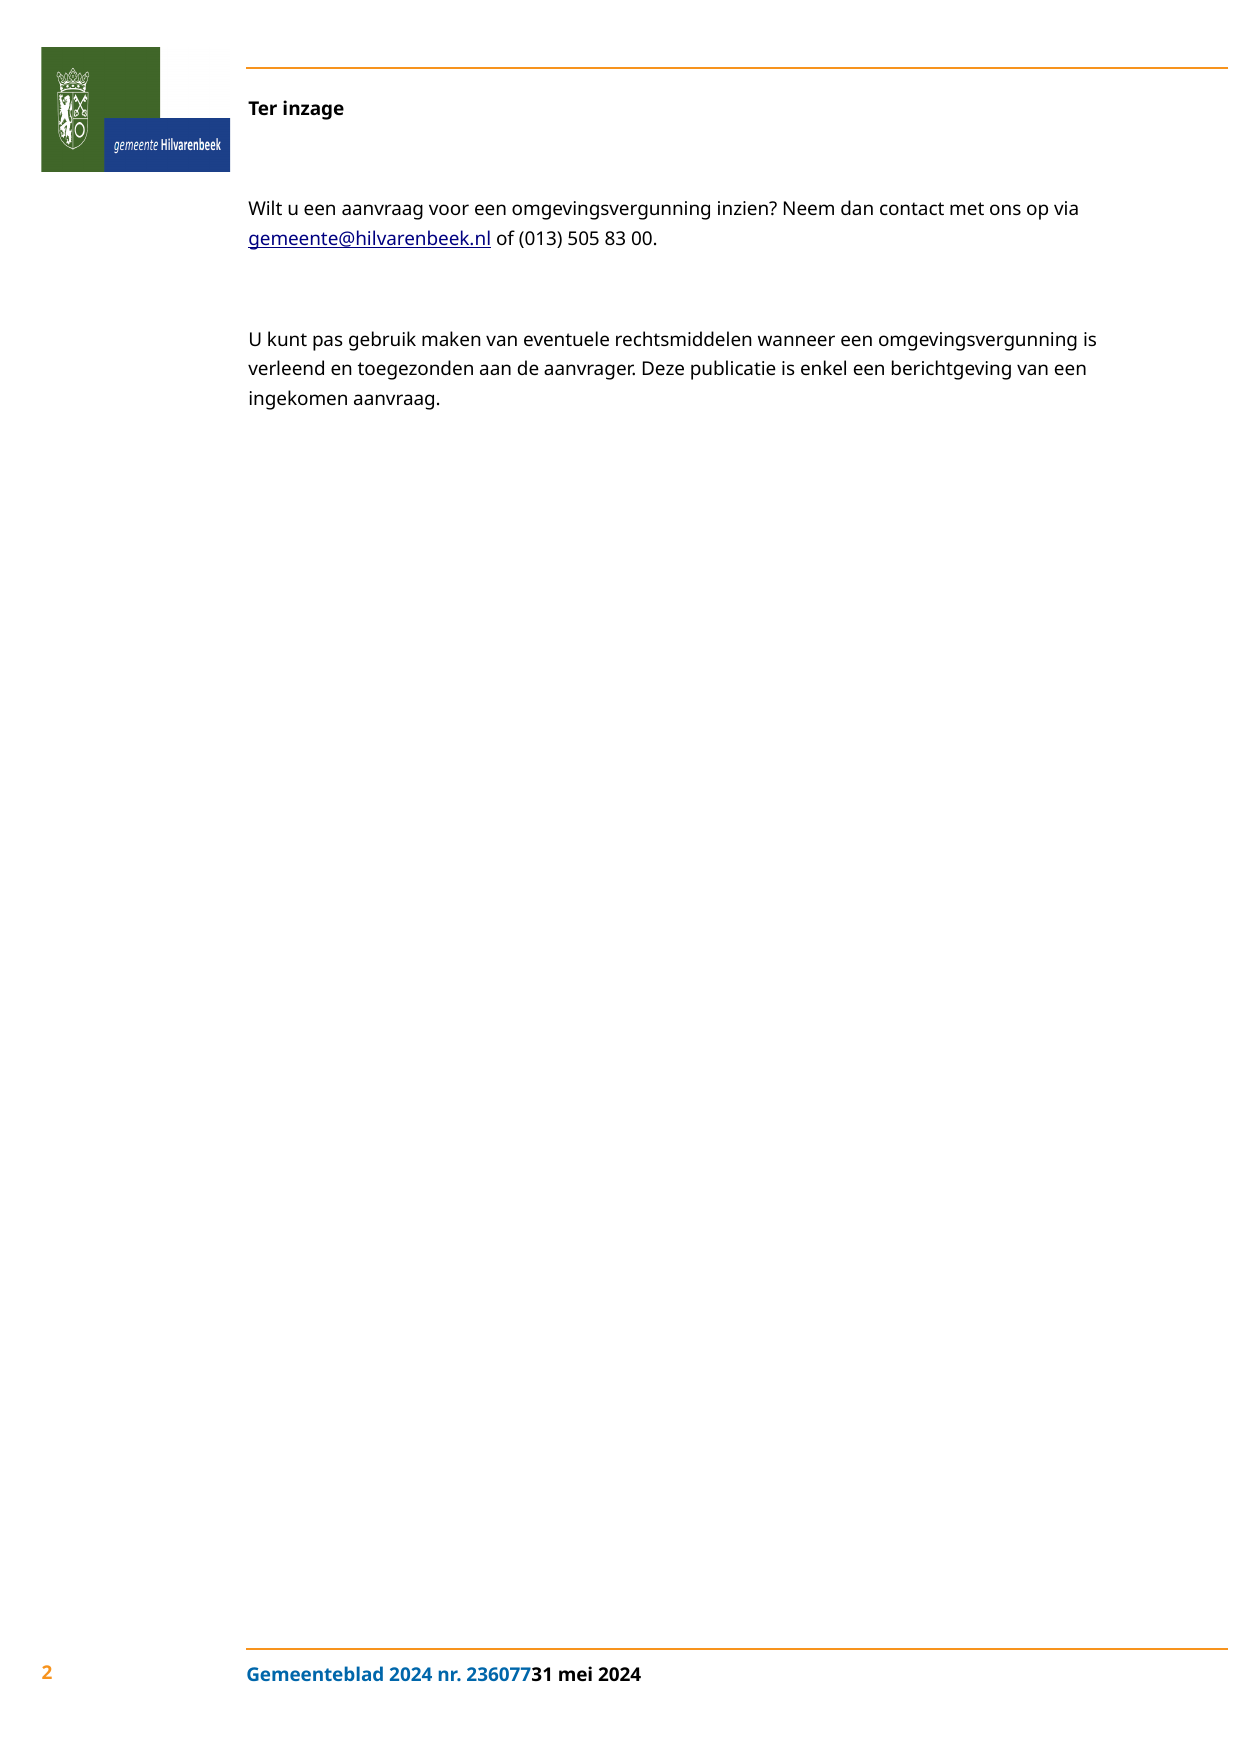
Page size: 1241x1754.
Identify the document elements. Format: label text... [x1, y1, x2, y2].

picture [41, 47, 231, 172]
text Wilt u een aanvraag voor een omgevingsvergunning inzien? Neem dan contact met ons op via gemeente@hilvarenbeek.nl of (013) 505 83 00. [248, 196, 1152, 251]
text Ter inzage [248, 95, 1152, 121]
text U kunt pas gebruik maken van eventuele rechtsmiddelen wanneer een omgevingsvergunning is verleend en toegezonden aan de aanvrager. Deze publicatie is enkel een berichtgeving van een ingekomen aanvraag. [248, 326, 1152, 411]
